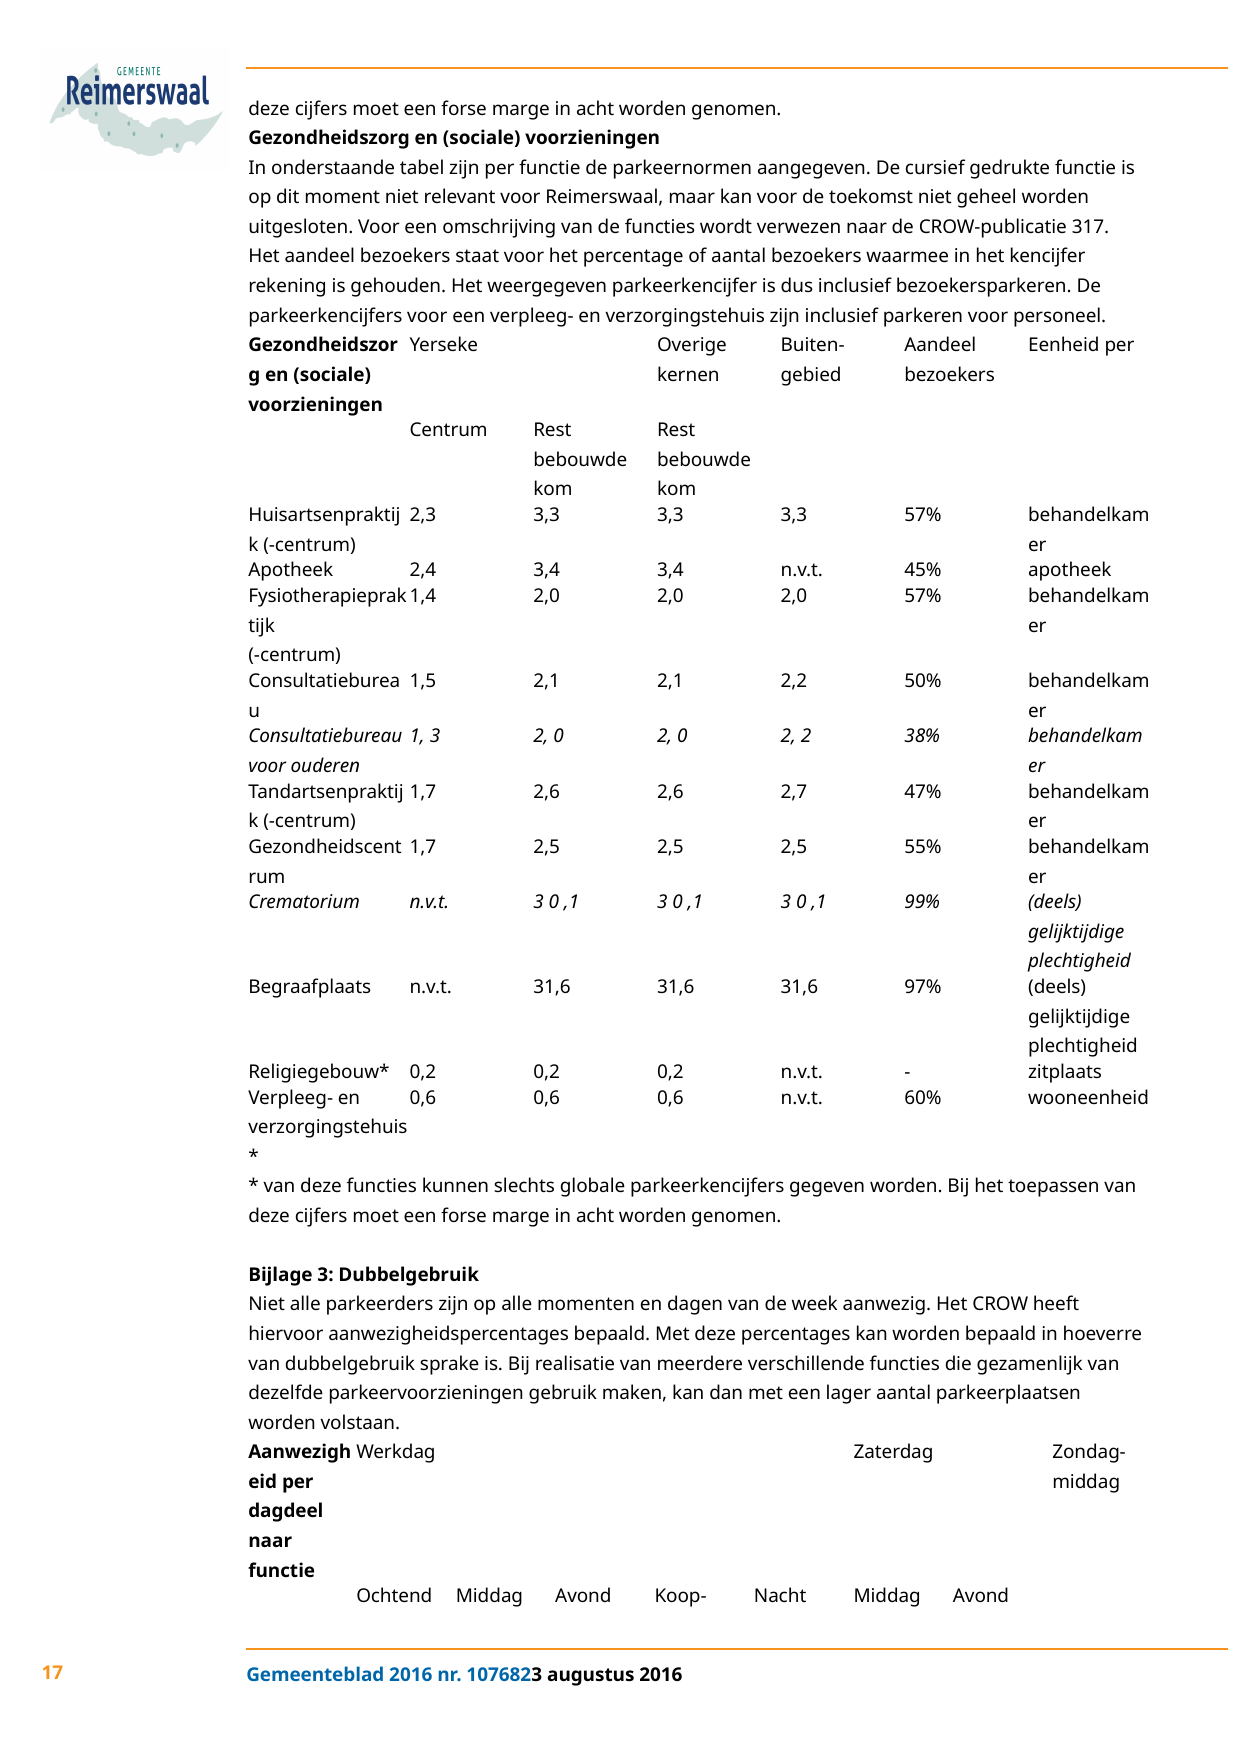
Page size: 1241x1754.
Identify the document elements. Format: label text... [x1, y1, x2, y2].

table_header Buiten-gebied [780, 332, 904, 416]
table_cell Apotheek [248, 557, 409, 582]
table_cell 0,6 [657, 1084, 780, 1169]
table_cell 57% [904, 501, 1028, 557]
table_cell behandelkamer [1028, 667, 1152, 723]
table_cell apotheek [1028, 557, 1152, 582]
table_cell n.v.t. [780, 557, 904, 582]
table_cell 57% [904, 583, 1028, 667]
table_cell Consultatiebureau voor ouderen [248, 723, 409, 778]
table_cell 2, 0 [533, 723, 657, 778]
table_cell 2,4 [409, 557, 533, 582]
table_cell n.v.t. [409, 889, 533, 973]
table_cell 3 0 ,1 [657, 889, 780, 973]
table_cell 2, 0 [657, 723, 780, 778]
table_cell Consultatiebureau [248, 667, 409, 723]
table_cell 1,5 [409, 667, 533, 723]
table_cell (deels) gelijktijdige plechtigheid [1028, 974, 1152, 1058]
table_cell Rest bebouwde kom [533, 416, 657, 501]
table_cell n.v.t. [780, 1058, 904, 1084]
table_cell 99% [904, 889, 1028, 973]
table_cell Tandartsenpraktijk (-centrum) [248, 778, 409, 833]
text deze cijfers moet een forse marge in acht worden genomen. [248, 95, 1152, 121]
table_cell Fysiotherapiepraktijk (-centrum) [248, 583, 409, 667]
table_cell Ochtend [356, 1583, 456, 1608]
table_cell 50% [904, 667, 1028, 723]
table_cell Centrum [409, 416, 533, 501]
table_cell 3 0 ,1 [533, 889, 657, 973]
table_cell 0,2 [533, 1058, 657, 1084]
table_cell 2,5 [657, 833, 780, 888]
table_cell 38% [904, 723, 1028, 778]
table_cell 3,4 [657, 557, 780, 582]
table_cell n.v.t. [780, 1084, 904, 1169]
table_cell [780, 416, 904, 501]
table_header Eenheid per [1028, 332, 1152, 416]
table_cell Huisartsenpraktijk (-centrum) [248, 501, 409, 557]
table_cell Begraafplaats [248, 974, 409, 1058]
table_header Gezondheidszorg en (sociale) voorzieningen [248, 332, 409, 416]
table_cell 97% [904, 974, 1028, 1058]
table_header Zondag-middag [1052, 1439, 1152, 1583]
table_cell - [904, 1058, 1028, 1084]
table_cell 31,6 [780, 974, 904, 1058]
table_cell 3 0 ,1 [780, 889, 904, 973]
table_cell 47% [904, 778, 1028, 833]
table_cell [904, 416, 1028, 501]
table_cell 0,2 [409, 1058, 533, 1084]
table_cell 1,7 [409, 833, 533, 888]
table_cell Middag [853, 1583, 953, 1608]
table_cell 2,5 [780, 833, 904, 888]
table_cell Religiegebouw* [248, 1058, 409, 1084]
table_cell 2, 2 [780, 723, 904, 778]
table_cell 2,7 [780, 778, 904, 833]
table_cell 2,1 [533, 667, 657, 723]
table_cell 55% [904, 833, 1028, 888]
table_cell Rest bebouwde kom [657, 416, 780, 501]
table_cell behandelkamer [1028, 833, 1152, 888]
text Niet alle parkeerders zijn op alle momenten en dagen van de week aanwezig. Het CROW heeft hiervoor aanwezigheidspercentages bepaald. Met deze percentages kan worden bepaald in hoeverre van dubbelgebruik sprake is. Bij realisatie van meerdere verschillende functies die gezamenlijk van dezelfde parkeervoorzieningen gebruik maken, kan dan met een lager aantal parkeerplaatsen worden volstaan. [248, 1291, 1152, 1434]
table_header Zaterdag [853, 1439, 1052, 1583]
table_cell (deels) gelijktijdige plechtigheid [1028, 889, 1152, 973]
table_cell Avond [555, 1583, 654, 1608]
table_cell Gezondheidscentrum [248, 833, 409, 888]
text Gezondheidszorg en (sociale) voorzieningen [248, 124, 1152, 150]
table_cell Koop- [654, 1583, 754, 1608]
table_cell zitplaats [1028, 1058, 1152, 1084]
table_header Overige kernen [657, 332, 780, 416]
table_cell 1,7 [409, 778, 533, 833]
table_cell 3,3 [780, 501, 904, 557]
table_cell 2,1 [657, 667, 780, 723]
table_cell behandelkamer [1028, 723, 1152, 778]
table_cell 3,3 [657, 501, 780, 557]
table_cell 2,0 [533, 583, 657, 667]
table_cell 2,0 [657, 583, 780, 667]
table_cell Crematorium [248, 889, 409, 973]
table_cell n.v.t. [409, 974, 533, 1058]
table_cell behandelkamer [1028, 501, 1152, 557]
table_cell 45% [904, 557, 1028, 582]
table_header Yerseke [409, 332, 657, 416]
table_cell Verpleeg- en verzorgingstehuis* [248, 1084, 409, 1169]
text Bijlage 3: Dubbelgebruik [248, 1261, 1152, 1287]
text * van deze functies kunnen slechts globale parkeerkencijfers gegeven worden. Bij het toepassen van deze cijfers moet een forse marge in acht worden genomen. [248, 1172, 1152, 1227]
table_cell [1028, 416, 1152, 501]
table_cell 0,2 [657, 1058, 780, 1084]
table_cell Avond [953, 1583, 1052, 1608]
table_cell behandelkamer [1028, 583, 1152, 667]
table_cell 60% [904, 1084, 1028, 1169]
table_cell 2,6 [533, 778, 657, 833]
table_cell [248, 416, 409, 501]
table_cell [248, 1583, 356, 1608]
table_cell 1, 3 [409, 723, 533, 778]
table_header Werkdag [356, 1439, 853, 1583]
table_cell 31,6 [657, 974, 780, 1058]
table_cell 0,6 [409, 1084, 533, 1169]
table_cell 1,4 [409, 583, 533, 667]
text In onderstaande tabel zijn per functie de parkeernormen aangegeven. De cursief gedrukte functie is op dit moment niet relevant voor Reimerswaal, maar kan voor de toekomst niet geheel worden uitgesloten. Voor een omschrijving van de functies wordt verwezen naar de CROW-publicatie 317. [248, 154, 1152, 239]
table_cell 2,2 [780, 667, 904, 723]
table_cell 2,3 [409, 501, 533, 557]
table_cell 2,0 [780, 583, 904, 667]
table_cell 0,6 [533, 1084, 657, 1169]
table_header Aanwezigheid per dagdeel naar functie [248, 1439, 356, 1583]
table_cell Middag [456, 1583, 555, 1608]
table_cell wooneenheid [1028, 1084, 1152, 1169]
text Het aandeel bezoekers staat voor het percentage of aantal bezoekers waarmee in het kencijfer rekening is gehouden. Het weergegeven parkeerkencijfer is dus inclusief bezoekersparkeren. De parkeerkencijfers voor een verpleeg- en verzorgingstehuis zijn inclusief parkeren voor personeel. [248, 243, 1152, 328]
table_cell 2,6 [657, 778, 780, 833]
table_cell 3,3 [533, 501, 657, 557]
table_cell behandelkamer [1028, 778, 1152, 833]
picture [41, 47, 231, 172]
table_header Aandeel bezoekers [904, 332, 1028, 416]
table_cell Nacht [754, 1583, 853, 1608]
table_cell 31,6 [533, 974, 657, 1058]
table_cell [1052, 1583, 1152, 1608]
table_cell 3,4 [533, 557, 657, 582]
table_cell 2,5 [533, 833, 657, 888]
